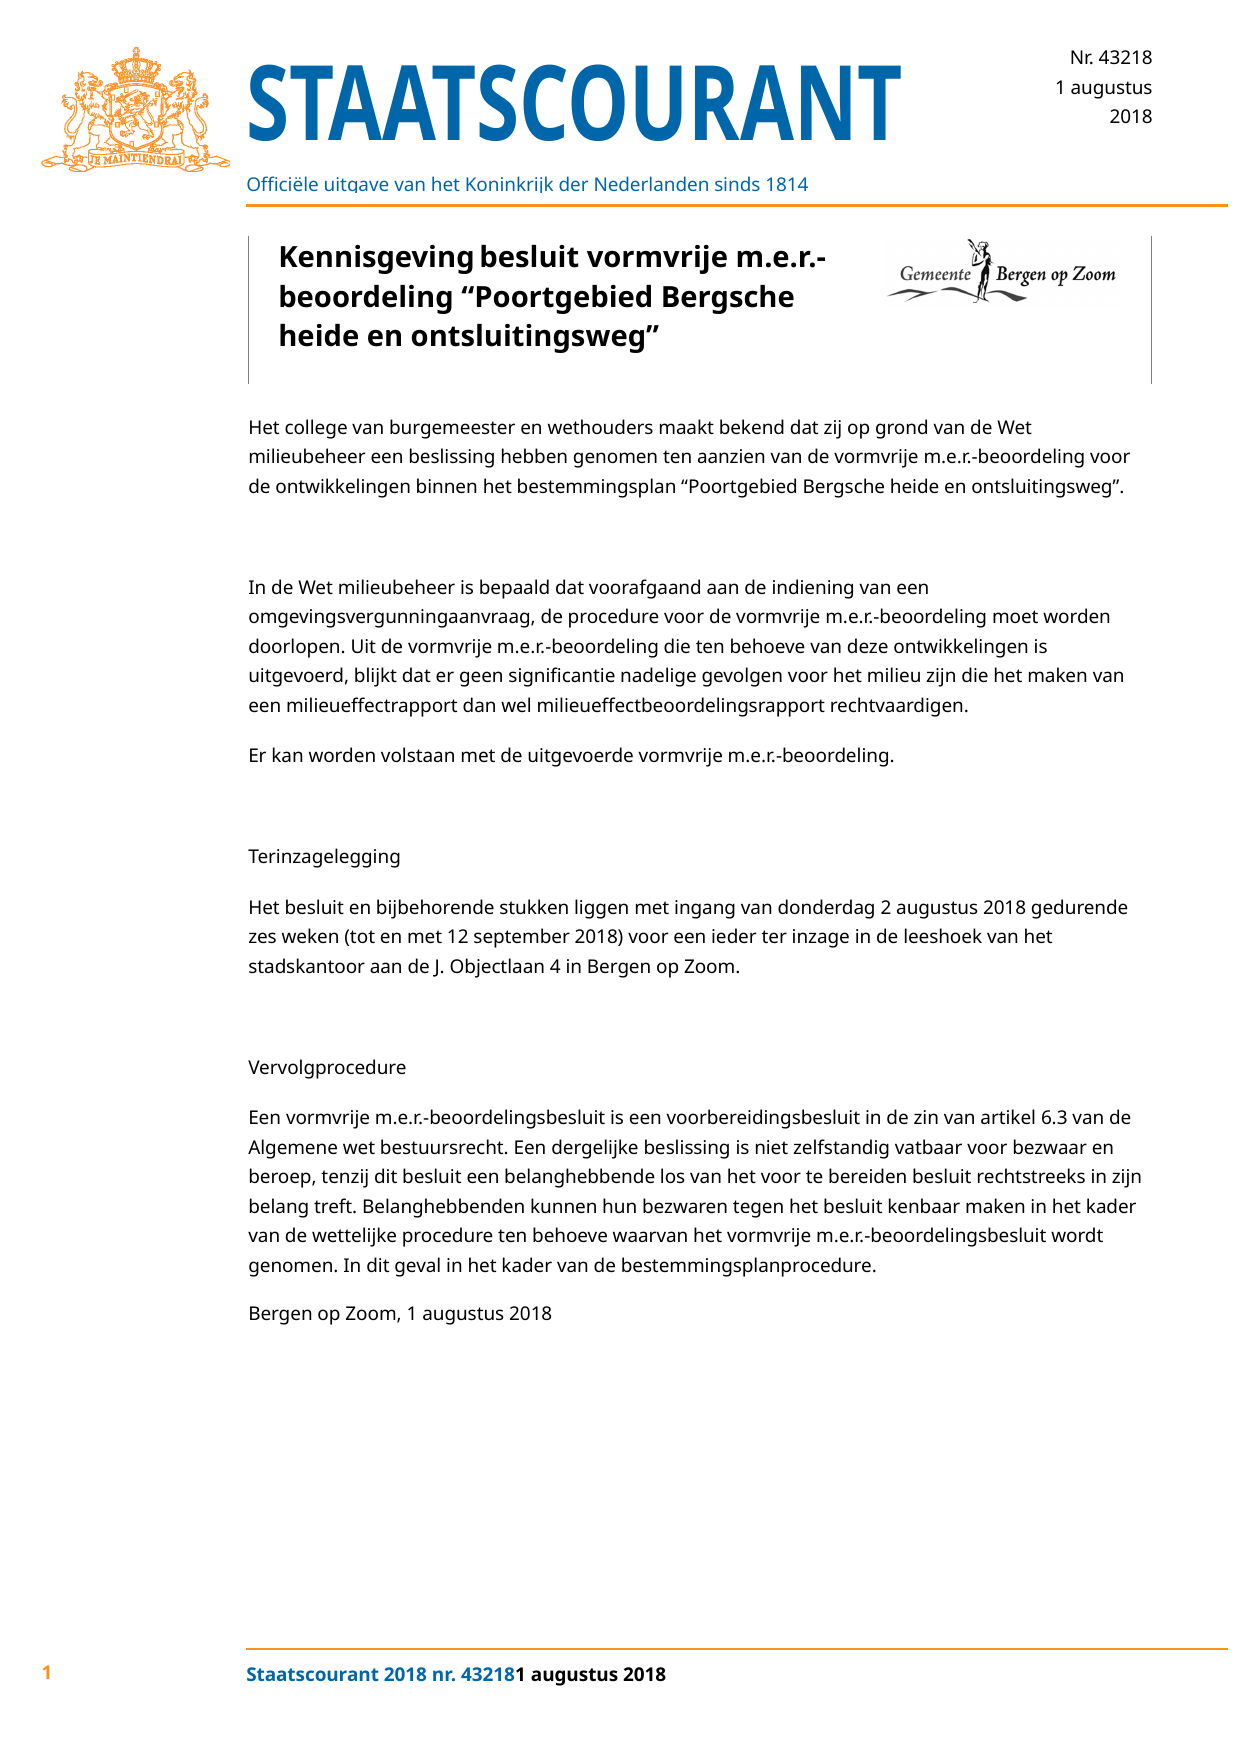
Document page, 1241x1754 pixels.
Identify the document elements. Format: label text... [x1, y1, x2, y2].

text In de Wet milieubeheer is bepaald dat voorafgaand aan de indiening van een omgevingsvergunningaanvraag, de procedure voor de vormvrije m.e.r.-beoordeling moet worden doorlopen. Uit de vormvrije m.e.r.-beoordeling die ten behoeve van deze ontwikkelingen is uitgevoerd, blijkt dat er geen significantie nadelige gevolgen voor het milieu zijn die het maken van een milieueffectrapport dan wel milieueffectbeoordelingsrapport rechtvaardigen. [248, 574, 1152, 718]
text Vervolgprocedure [248, 1054, 1152, 1080]
text Het besluit en bijbehorende stukken liggen met ingang van donderdag 2 augustus 2018 gedurende zes weken (tot en met 12 september 2018) voor een ieder ter inzage in de leeshoek van het stadskantoor aan de J. Objectlaan 4 in Bergen op Zoom. [248, 894, 1152, 979]
text Het college van burgemeester en wethouders maakt bekend dat zij op grond van de Wet milieubeheer een beslissing hebben genomen ten aanzien van de vormvrije m.e.r.-beoordeling voor de ontwikkelingen binnen het bestemmingsplan “Poortgebied Bergsche heide en ontsluitingsweg”. [248, 414, 1152, 499]
text Er kan worden volstaan met de uitgevoerde vormvrije m.e.r.-beoordeling. [248, 743, 1152, 768]
table_header Kennisgeving besluit vormvrije m.e.r.-beoordeling “Poortgebied Bergsche heide en ontsluitingsweg” [249, 236, 850, 384]
text Een vormvrije m.e.r.-beoordelingsbesluit is een voorbereidingsbesluit in de zin van artikel 6.3 van de Algemene wet bestuursrecht. Een dergelijke beslissing is niet zelfstandig vatbaar voor bezwaar en beroep, tenzij dit besluit een belanghebbende los van het voor te bereiden besluit rechtstreeks in zijn belang treft. Belanghebbenden kunnen hun bezwaren tegen het besluit kenbaar maken in het kader van de wettelijke procedure ten behoeve waarvan het vormvrije m.e.r.-beoordelingsbesluit wordt genomen. In dit geval in het kader van de bestemmingsplanprocedure. [248, 1104, 1152, 1278]
picture [882, 236, 1119, 307]
picture [41, 47, 231, 172]
table_header [850, 236, 1151, 384]
text Bergen op Zoom, 1 augustus 2018 [248, 1300, 1152, 1326]
text Terinzagelegging [248, 843, 1152, 869]
